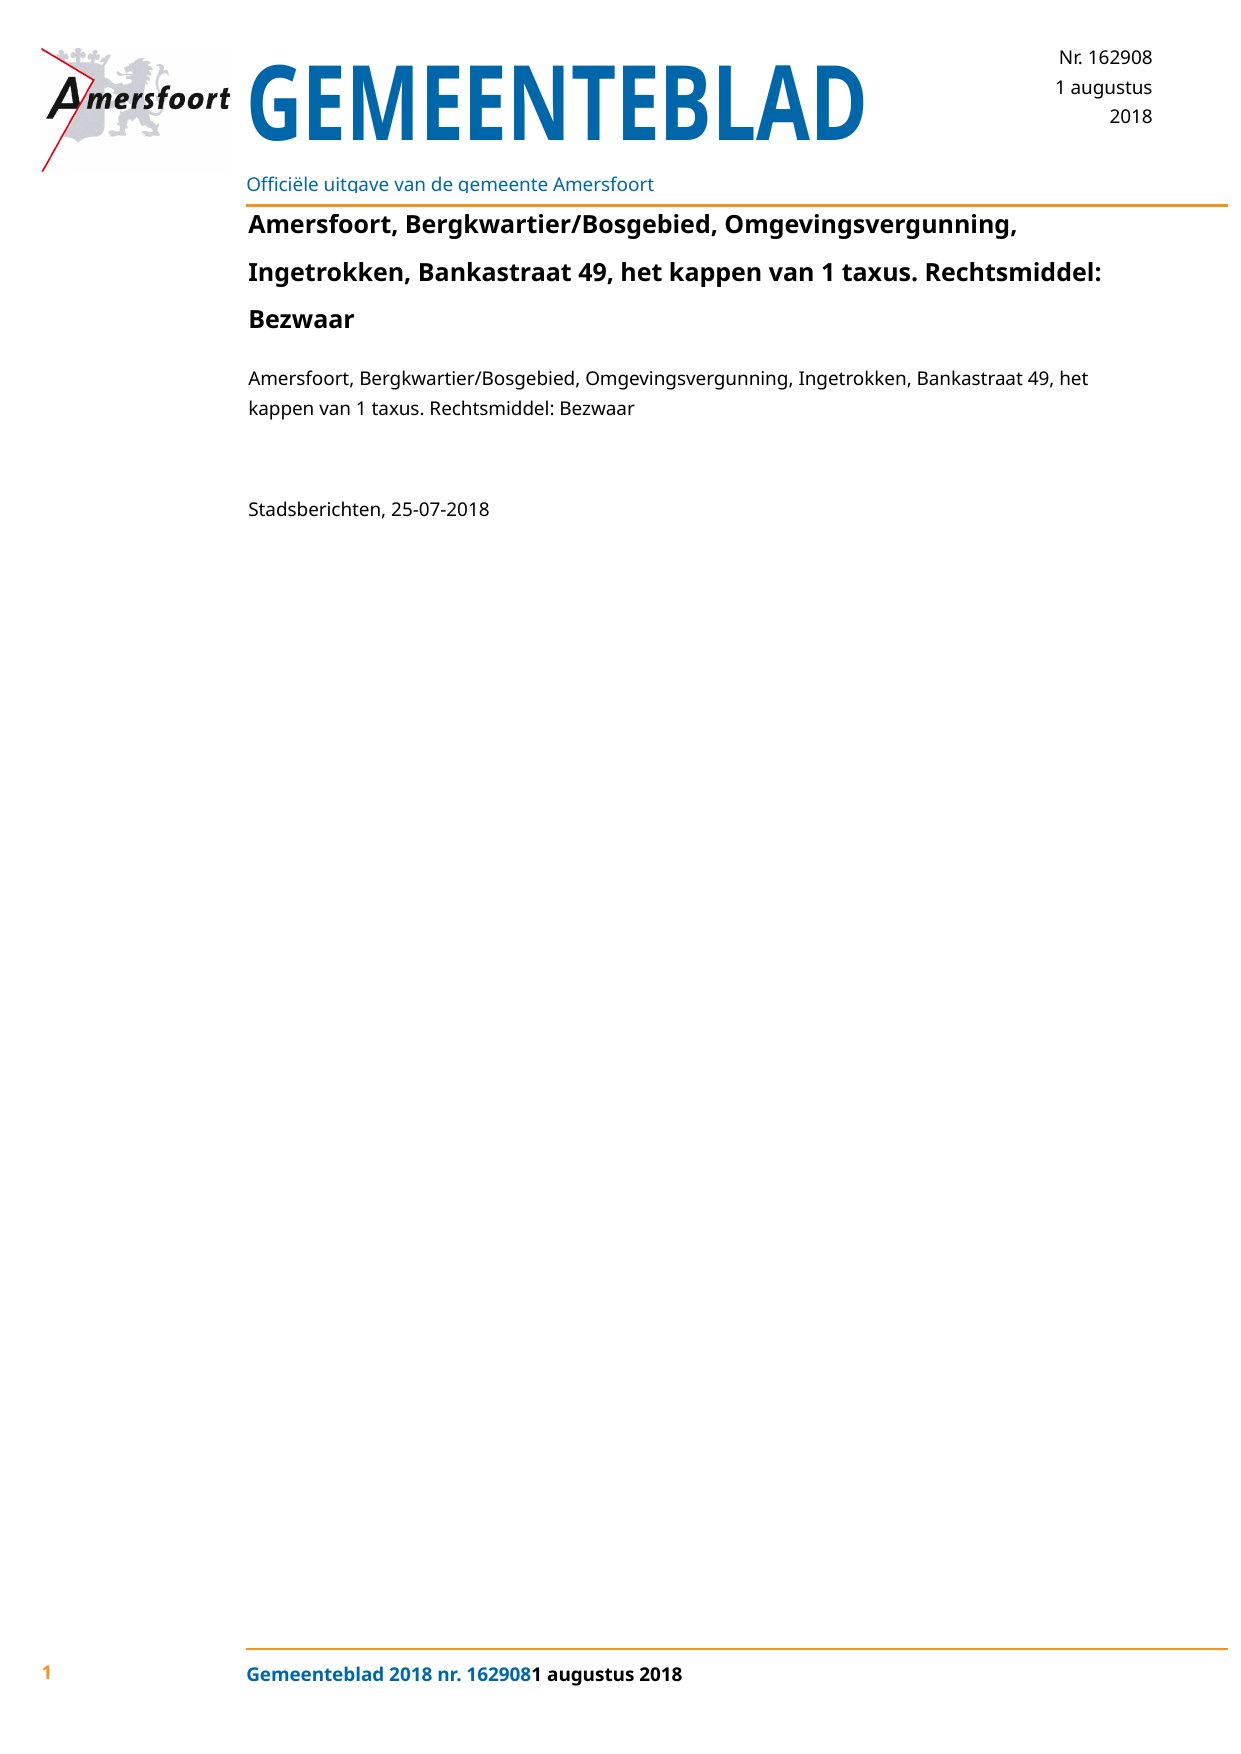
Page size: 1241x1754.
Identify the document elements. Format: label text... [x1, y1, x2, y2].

text Amersfoort, Bergkwartier/Bosgebied, Omgevingsvergunning, Ingetrokken, Bankastraat 49, het kappen van 1 taxus. Rechtsmiddel: Bezwaar [248, 366, 1152, 421]
text Stadsberichten, 25-07-2018 [248, 496, 1152, 522]
picture [41, 47, 231, 172]
text Amersfoort, Bergkwartier/Bosgebied, Omgevingsvergunning, Ingetrokken, Bankastraat 49, het kappen van 1 taxus. Rechtsmiddel: Bezwaar [248, 207, 1152, 336]
